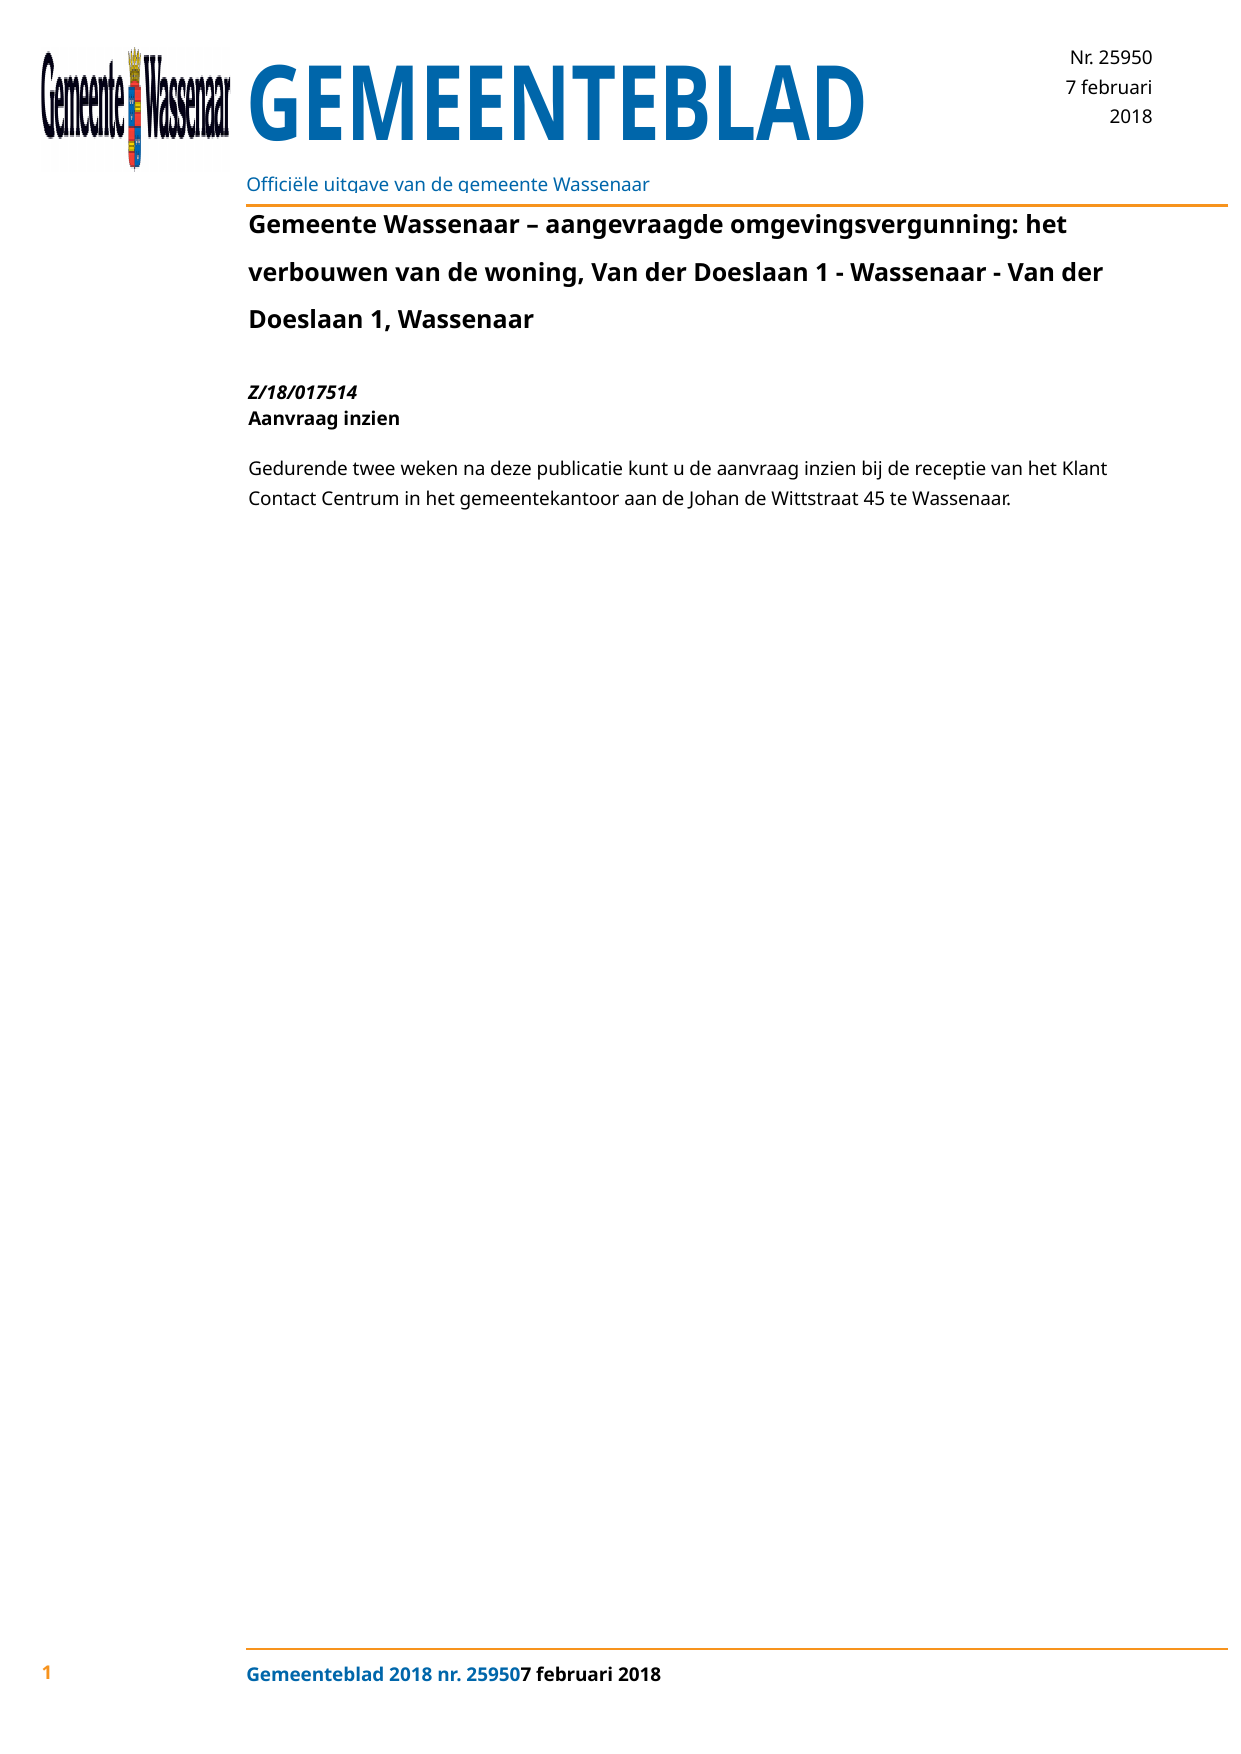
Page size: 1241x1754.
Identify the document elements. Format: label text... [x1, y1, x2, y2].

picture [41, 47, 231, 172]
text Aanvraag inzien [248, 405, 1152, 431]
text Gedurende twee weken na deze publicatie kunt u de aanvraag inzien bij de receptie van het Klant Contact Centrum in het gemeentekantoor aan de Johan de Wittstraat 45 te Wassenaar. [248, 455, 1152, 511]
text Z/18/017514 [248, 379, 1152, 405]
text Gemeente Wassenaar – aangevraagde omgevingsvergunning: het verbouwen van de woning, Van der Doeslaan 1 - Wassenaar - Van der Doeslaan 1, Wassenaar [248, 207, 1152, 336]
